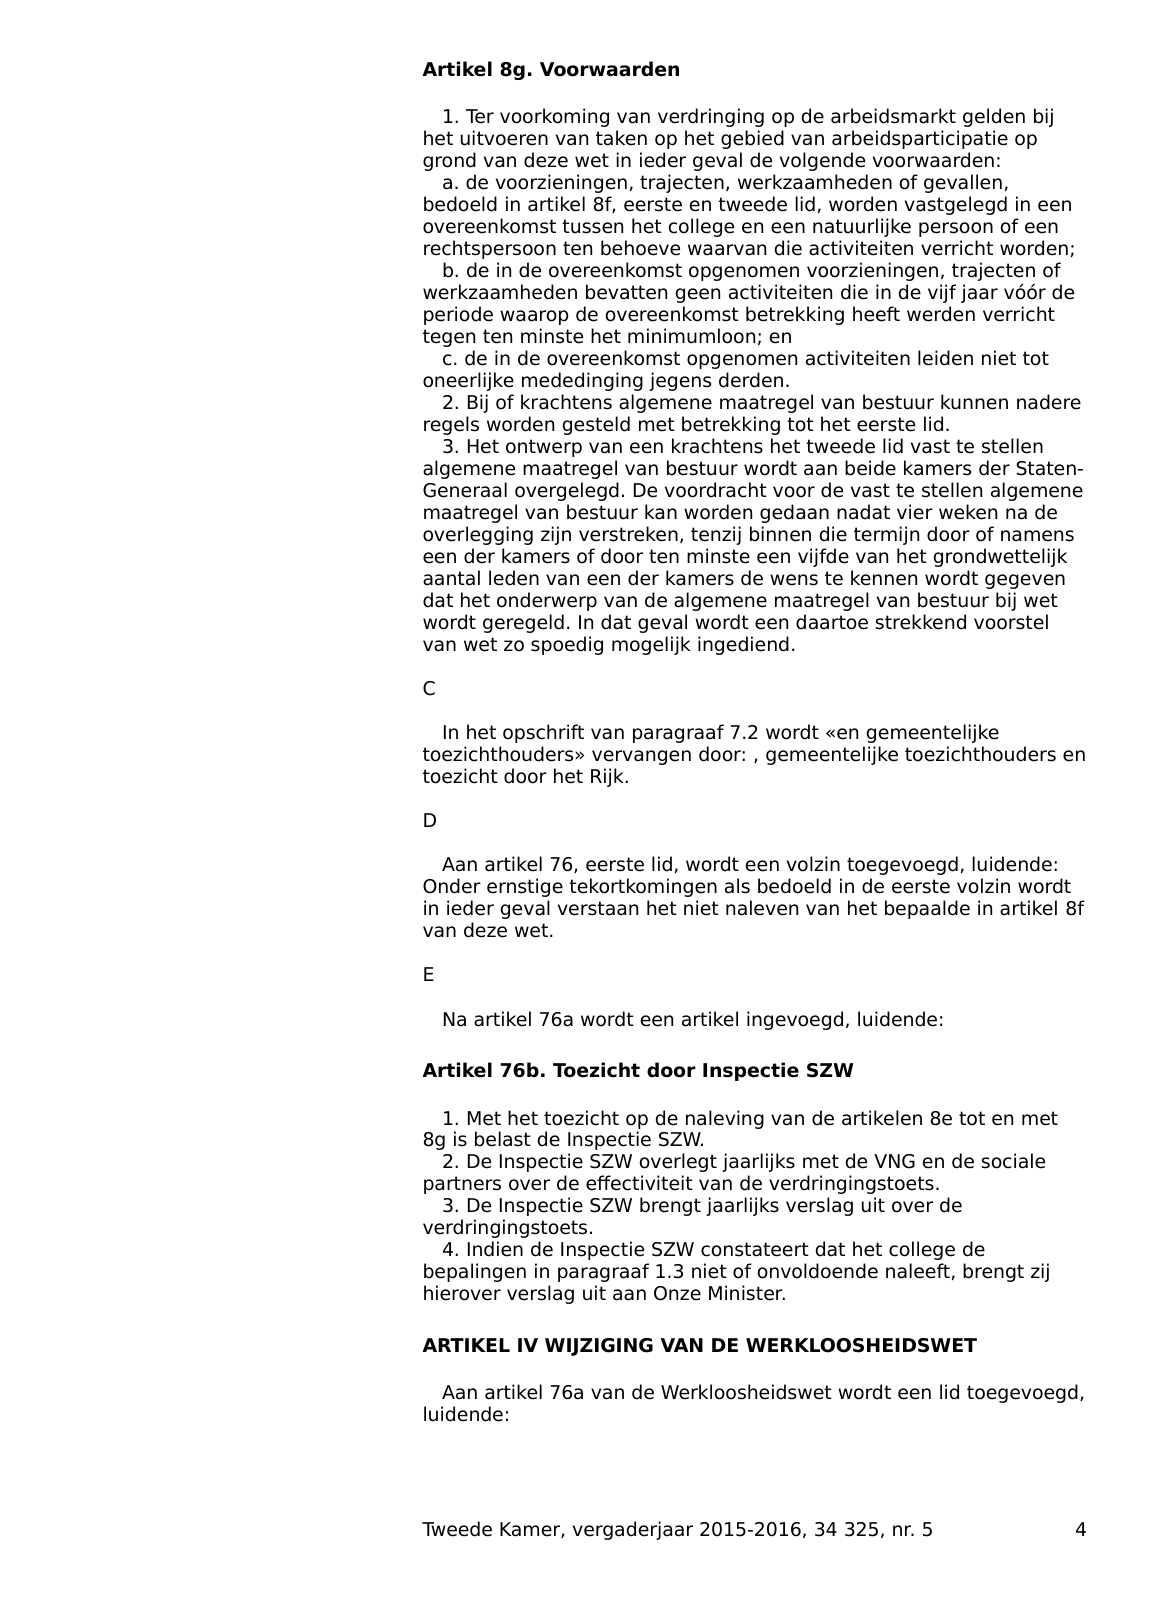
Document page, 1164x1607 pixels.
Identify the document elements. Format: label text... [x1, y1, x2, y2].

text C [422, 678, 1087, 700]
text In het opschrift van paragraaf 7.2 wordt «en gemeentelijke toezichthouders» vervangen door: , gemeentelijke toezichthouders en toezicht door het Rijk. [422, 722, 1087, 788]
text b. de in de overeenkomst opgenomen voorzieningen, trajecten of werkzaamheden bevatten geen activiteiten die in de vijf jaar vóór de periode waarop de overeenkomst betrekking heeft werden verricht tegen ten minste het minimumloon; en [422, 260, 1087, 348]
text a. de voorzieningen, trajecten, werkzaamheden of gevallen, bedoeld in artikel 8f, eerste en tweede lid, worden vastgelegd in een overeenkomst tussen het college en een natuurlijke persoon of een rechtspersoon ten behoeve waarvan die activiteiten verricht worden; [422, 172, 1087, 260]
text E [422, 964, 1087, 986]
subtitle Artikel 76b. Toezicht door Inspectie SZW [422, 1060, 1087, 1082]
text 4. Indien de Inspectie SZW constateert dat het college de bepalingen in paragraaf 1.3 niet of onvoldoende naleeft, brengt zij hierover verslag uit aan Onze Minister. [422, 1239, 1087, 1305]
text Aan artikel 76a van de Werkloosheidswet wordt een lid toegevoegd, luidende: [422, 1382, 1087, 1426]
text 1. Ter voorkoming van verdringing op de arbeidsmarkt gelden bij het uitvoeren van taken op het gebied van arbeidsparticipatie op grond van deze wet in ieder geval de volgende voorwaarden: [422, 106, 1087, 172]
text 3. De Inspectie SZW brengt jaarlijks verslag uit over de verdringingstoets. [422, 1195, 1087, 1239]
subtitle Artikel 8g. Voorwaarden [422, 59, 1087, 81]
text D [422, 810, 1087, 832]
subtitle ARTIKEL IV WIJZIGING VAN DE WERKLOOSHEIDSWET [422, 1335, 1087, 1357]
text Aan artikel 76, eerste lid, wordt een volzin toegevoegd, luidende: Onder ernstige tekortkomingen als bedoeld in de eerste volzin wordt in ieder geval verstaan het niet naleven van het bepaalde in artikel 8f van deze wet. [422, 854, 1087, 942]
text Na artikel 76a wordt een artikel ingevoegd, luidende: [422, 1008, 1087, 1030]
text 2. De Inspectie SZW overlegt jaarlijks met de VNG en de sociale partners over de effectiviteit van de verdringingstoets. [422, 1151, 1087, 1195]
text 1. Met het toezicht op de naleving van de artikelen 8e tot en met 8g is belast de Inspectie SZW. [422, 1107, 1087, 1151]
text 2. Bij of krachtens algemene maatregel van bestuur kunnen nadere regels worden gesteld met betrekking tot het eerste lid. [422, 392, 1087, 436]
text 3. Het ontwerp van een krachtens het tweede lid vast te stellen algemene maatregel van bestuur wordt aan beide kamers der Staten-Generaal overgelegd. De voordracht voor de vast te stellen algemene maatregel van bestuur kan worden gedaan nadat vier weken na de overlegging zijn verstreken, tenzij binnen die termijn door of namens een der kamers of door ten minste een vijfde van het grondwettelijk aantal leden van een der kamers de wens te kennen wordt gegeven dat het onderwerp van de algemene maatregel van bestuur bij wet wordt geregeld. In dat geval wordt een daartoe strekkend voorstel van wet zo spoedig mogelijk ingediend. [422, 436, 1087, 656]
text c. de in de overeenkomst opgenomen activiteiten leiden niet tot oneerlijke mededinging jegens derden. [422, 348, 1087, 392]
